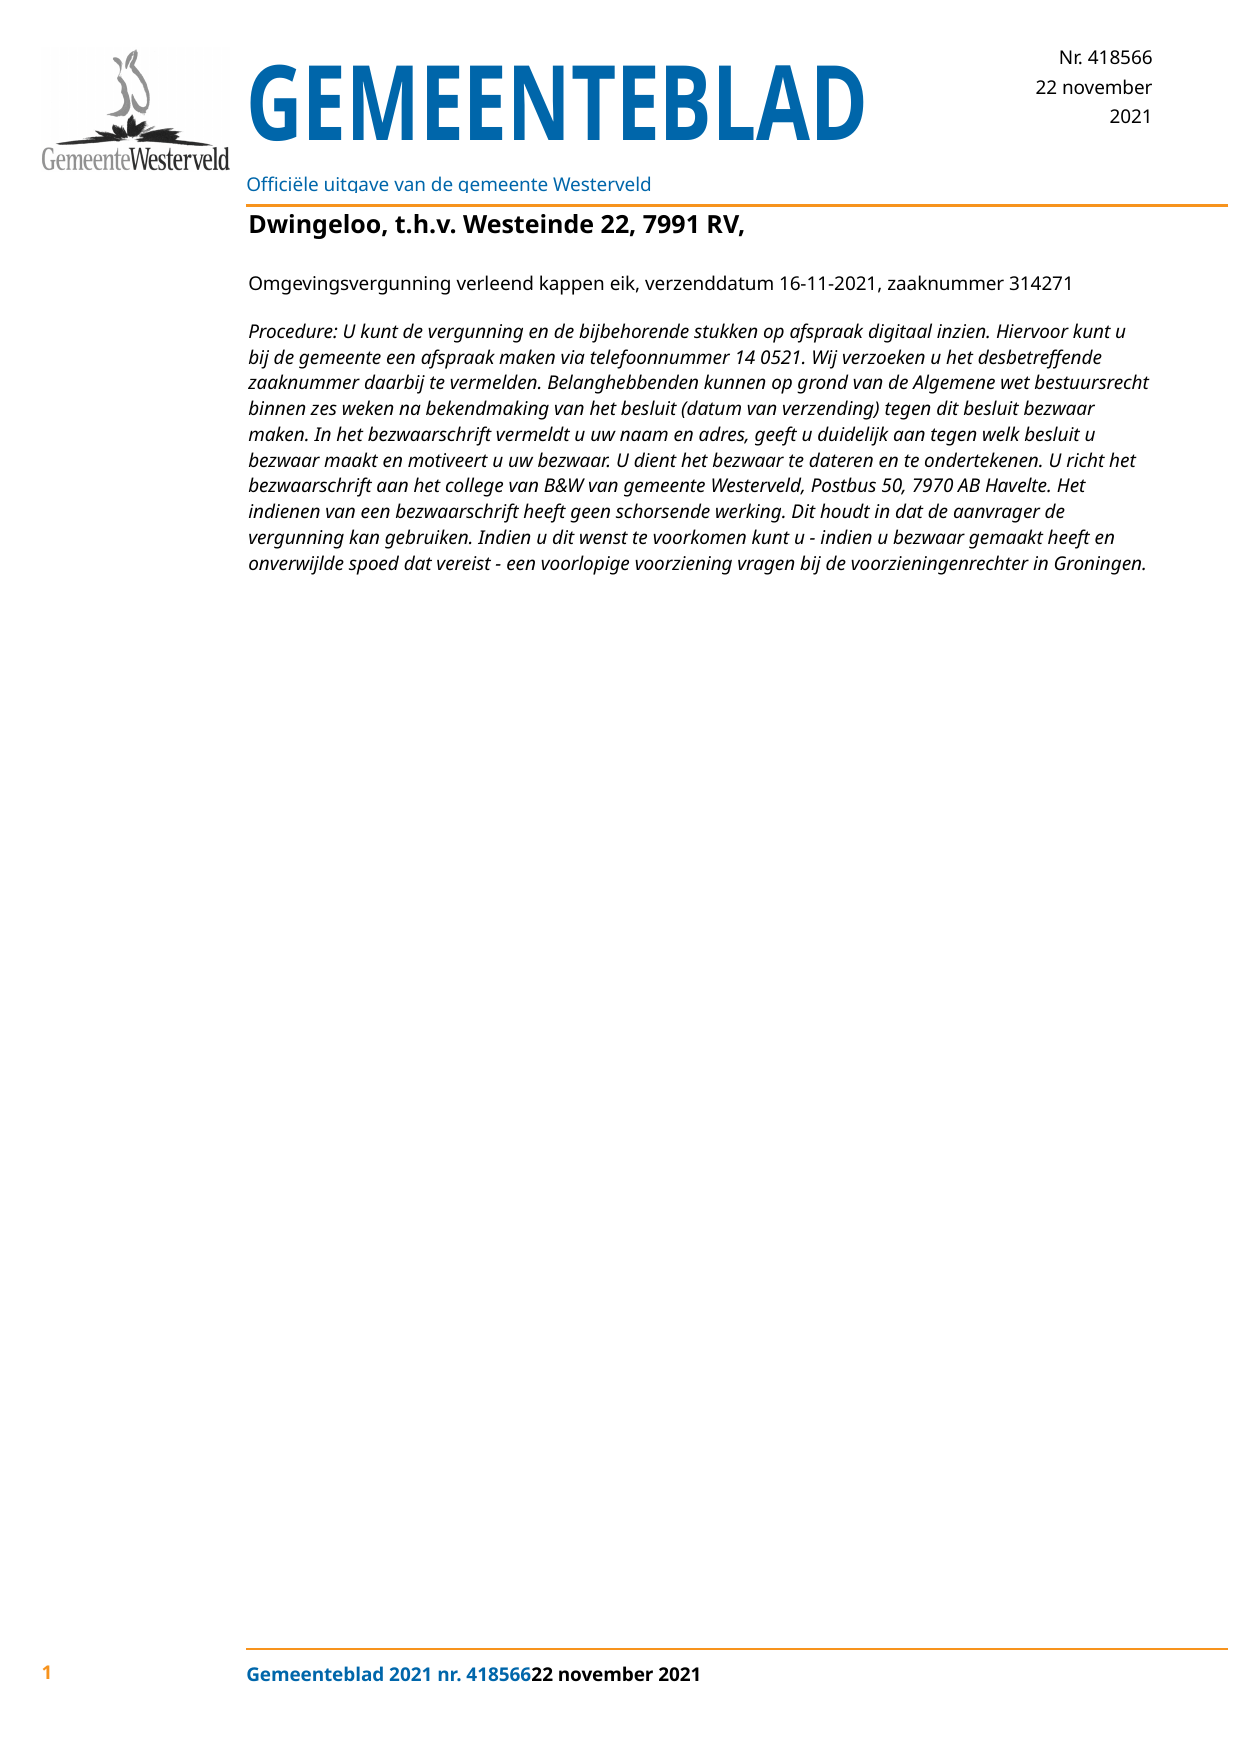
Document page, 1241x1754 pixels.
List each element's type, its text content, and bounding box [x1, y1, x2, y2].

text Dwingeloo, t.h.v. Westeinde 22, 7991 RV, [248, 207, 1152, 241]
text Omgevingsvergunning verleend kappen eik, verzenddatum 16-11-2021, zaaknummer 314271 [248, 270, 1152, 296]
text Procedure: U kunt de vergunning en de bijbehorende stukken op afspraak digitaal inzien. Hiervoor kunt u bij de gemeente een afspraak maken via telefoonnummer 14 0521. Wij verzoeken u het desbetreffende zaaknummer daarbij te vermelden. Belanghebbenden kunnen op grond van de Algemene wet bestuursrecht binnen zes weken na bekendmaking van het besluit (datum van verzending) tegen dit besluit bezwaar maken. In het bezwaarschrift vermeldt u uw naam en adres, geeft u duidelijk aan tegen welk besluit u bezwaar maakt en motiveert u uw bezwaar. U dient het bezwaar te dateren en te ondertekenen. U richt het bezwaarschrift aan het college van B&W van gemeente Westerveld, Postbus 50, 7970 AB Havelte. Het indienen van een bezwaarschrift heeft geen schorsende werking. Dit houdt in dat de aanvrager de vergunning kan gebruiken. Indien u dit wenst te voorkomen kunt u - indien u bezwaar gemaakt heeft en onverwijlde spoed dat vereist - een voorlopige voorziening vragen bij de voorzieningenrechter in Groningen. [248, 318, 1152, 575]
picture [41, 47, 231, 172]
